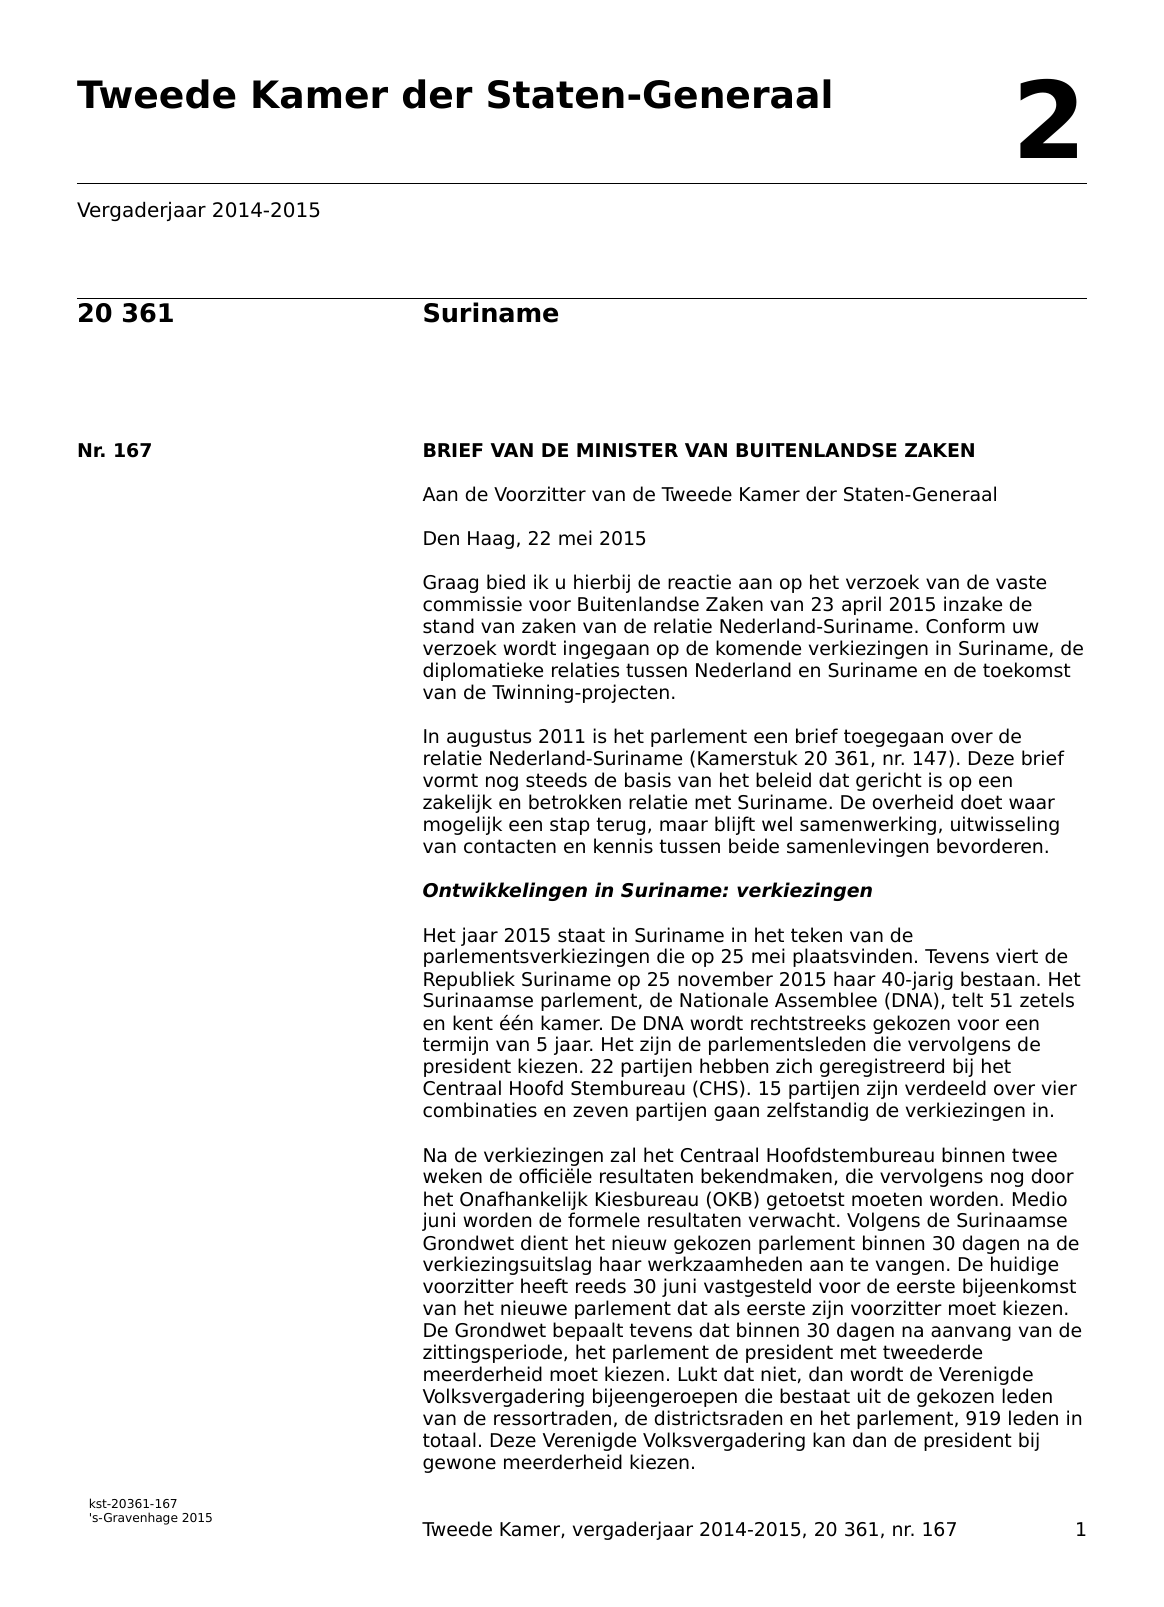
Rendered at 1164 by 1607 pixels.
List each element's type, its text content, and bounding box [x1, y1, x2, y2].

subtitle 20 361 Suriname [77, 299, 1087, 329]
text De Grondwet bepaalt tevens dat binnen 30 dagen na aanvang van de zittingsperiode, het parlement de president met tweederde meerderheid moet kiezen. Lukt dat niet, dan wordt de Verenigde Volksvergadering bijeengeroepen die bestaat uit de gekozen leden van de ressortraden, de districtsraden en het parlement, 919 leden in totaal. Deze Verenigde Volksvergadering kan dan de president bij gewone meerderheid kiezen. [422, 1320, 1087, 1474]
subtitle Ontwikkelingen in Suriname: verkiezingen [422, 880, 1087, 902]
table_cell Vergaderjaar 2014-2015 [77, 184, 1087, 298]
text Aan de Voorzitter van de Tweede Kamer der Staten-Generaal [422, 484, 1087, 506]
table_header 2 [886, 59, 1087, 183]
subtitle Nr. 167 BRIEF VAN DE MINISTER VAN BUITENLANDSE ZAKEN [77, 440, 1087, 462]
text kst-20361-167 [88, 1497, 323, 1511]
text Het jaar 2015 staat in Suriname in het teken van de parlementsverkiezingen die op 25 mei plaatsvinden. Tevens viert de Republiek Suriname op 25 november 2015 haar 40-jarig bestaan. Het Surinaamse parlement, de Nationale Assemblee (DNA), telt 51 zetels en kent één kamer. De DNA wordt rechtstreeks gekozen voor een termijn van 5 jaar. Het zijn de parlementsleden die vervolgens de president kiezen. 22 partijen hebben zich geregistreerd bij het Centraal Hoofd Stembureau (CHS). 15 partijen zijn verdeeld over vier combinaties en zeven partijen gaan zelfstandig de verkiezingen in. [422, 924, 1087, 1122]
table_header Tweede Kamer der Staten-Generaal [77, 59, 886, 183]
text Graag bied ik u hierbij de reactie aan op het verzoek van de vaste commissie voor Buitenlandse Zaken van 23 april 2015 inzake de stand van zaken van de relatie Nederland-Suriname. Conform uw verzoek wordt ingegaan op de komende verkiezingen in Suriname, de diplomatieke relaties tussen Nederland en Suriname en de toekomst van de Twinning-projecten. [422, 572, 1087, 704]
text Na de verkiezingen zal het Centraal Hoofdstembureau binnen twee weken de officiële resultaten bekendmaken, die vervolgens nog door het Onafhankelijk Kiesbureau (OKB) getoetst moeten worden. Medio juni worden de formele resultaten verwacht. Volgens de Surinaamse Grondwet dient het nieuw gekozen parlement binnen 30 dagen na de verkiezingsuitslag haar werkzaamheden aan te vangen. De huidige voorzitter heeft reeds 30 juni vastgesteld voor de eerste bijeenkomst van het nieuwe parlement dat als eerste zijn voorzitter moet kiezen. [422, 1144, 1087, 1320]
text 's-Gravenhage 2015 [88, 1511, 323, 1525]
text Den Haag, 22 mei 2015 [422, 528, 1087, 550]
text In augustus 2011 is het parlement een brief toegegaan over de relatie Nederland-Suriname (Kamerstuk 20 361, nr. 147). Deze brief vormt nog steeds de basis van het beleid dat gericht is op een zakelijk en betrokken relatie met Suriname. De overheid doet waar mogelijk een stap terug, maar blijft wel samenwerking, uitwisseling van contacten en kennis tussen beide samenlevingen bevorderen. [422, 726, 1087, 858]
